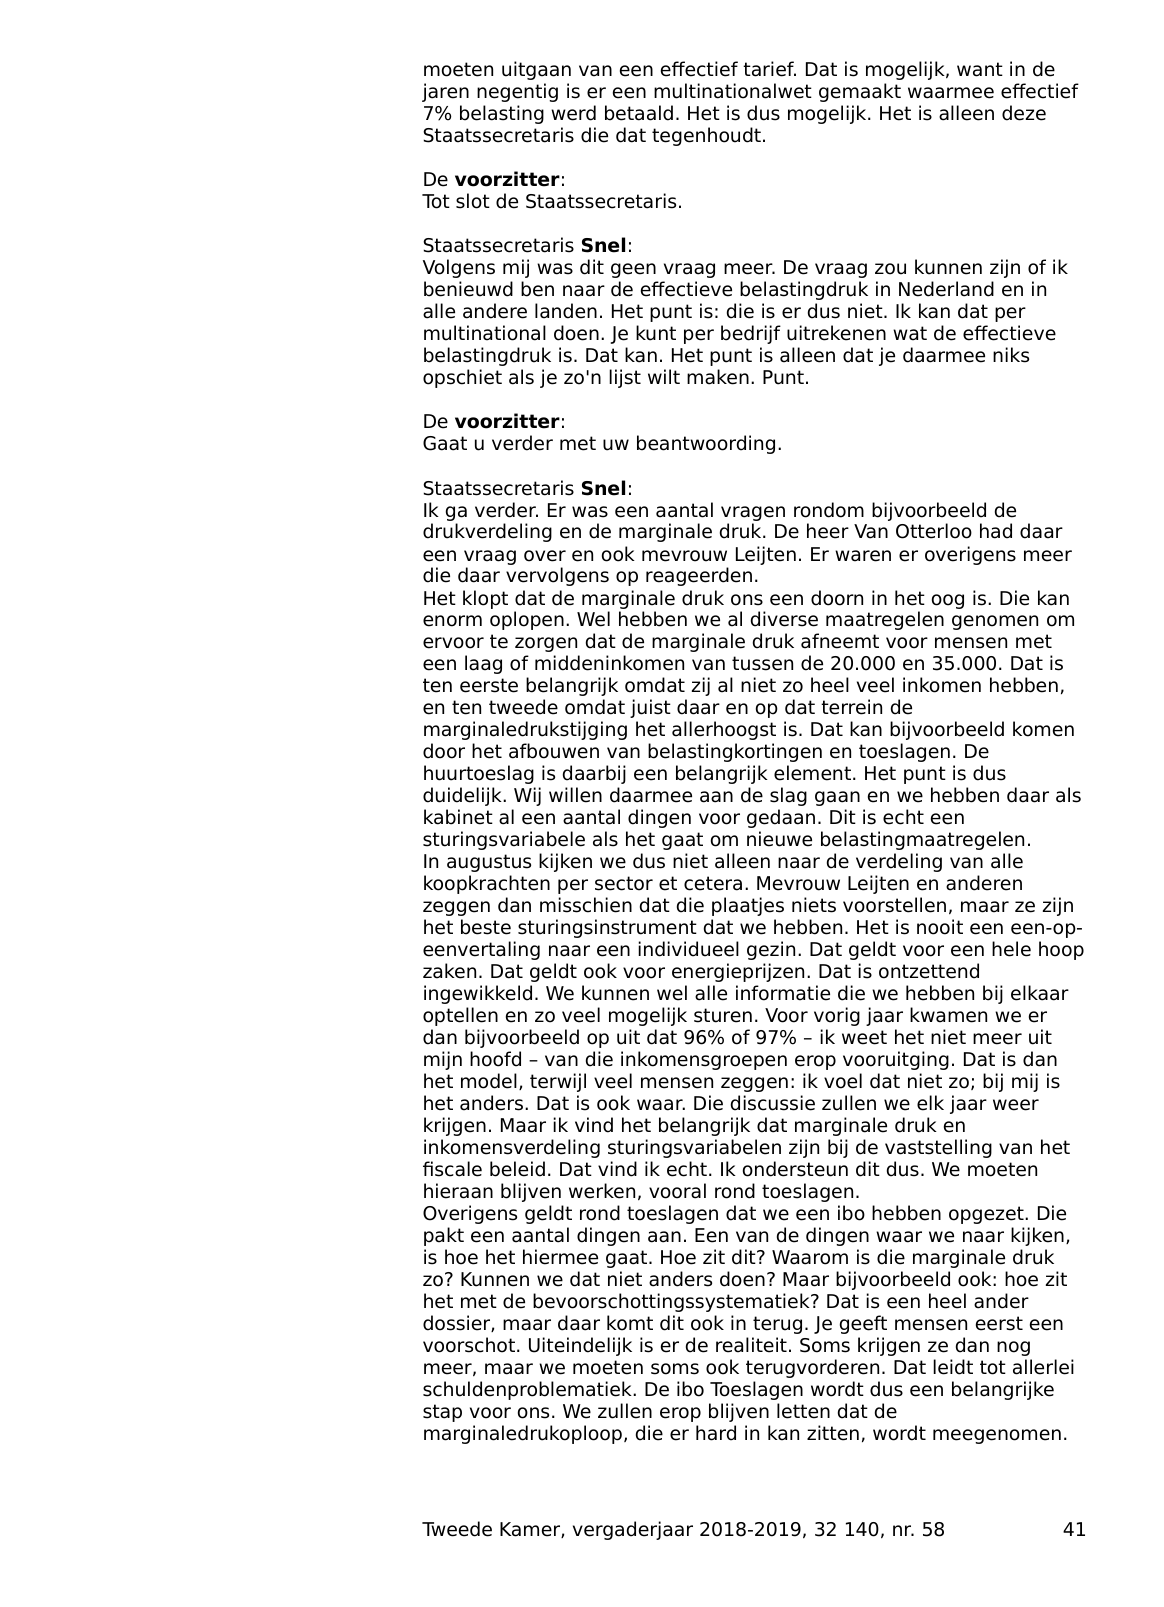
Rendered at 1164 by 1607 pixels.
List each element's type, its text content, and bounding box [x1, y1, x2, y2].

text Overigens geldt rond toeslagen dat we een ibo hebben opgezet. Die pakt een aantal dingen aan. Een van de dingen waar we naar kijken, is hoe het hiermee gaat. Hoe zit dit? Waarom is die marginale druk zo? Kunnen we dat niet anders doen? Maar bijvoorbeeld ook: hoe zit het met de bevoorschottingssystematiek? Dat is een heel ander dossier, maar daar komt dit ook in terug. Je geeft mensen eerst een voorschot. Uiteindelijk is er de realiteit. Soms krijgen ze dan nog meer, maar we moeten soms ook terugvorderen. Dat leidt tot allerlei schuldenproblematiek. De ibo Toeslagen wordt dus een belangrijke stap voor ons. We zullen erop blijven letten dat de marginaledrukoploop, die er hard in kan zitten, wordt meegenomen. [422, 1203, 1087, 1444]
text moeten uitgaan van een effectief tarief. Dat is mogelijk, want in de jaren negentig is er een multinationalwet gemaakt waarmee effectief 7% belasting werd betaald. Het is dus mogelijk. Het is alleen deze Staatssecretaris die dat tegenhoudt. [422, 59, 1087, 147]
text Tot slot de Staatssecretaris. [422, 191, 1087, 213]
text Gaat u verder met uw beantwoording. [422, 433, 1087, 455]
text Staatssecretaris Snel: [422, 235, 1087, 257]
text Het klopt dat de marginale druk ons een doorn in het oog is. Die kan enorm oplopen. Wel hebben we al diverse maatregelen genomen om ervoor te zorgen dat de marginale druk afneemt voor mensen met een laag of middeninkomen van tussen de 20.000 en 35.000. Dat is ten eerste belangrijk omdat zij al niet zo heel veel inkomen hebben, en ten tweede omdat juist daar en op dat terrein de marginaledrukstijging het allerhoogst is. Dat kan bijvoorbeeld komen door het afbouwen van belastingkortingen en toeslagen. De huurtoeslag is daarbij een belangrijk element. Het punt is dus duidelijk. Wij willen daarmee aan de slag gaan en we hebben daar als kabinet al een aantal dingen voor gedaan. Dit is echt een sturingsvariabele als het gaat om nieuwe belastingmaatregelen. [422, 587, 1087, 851]
text De voorzitter: [422, 411, 1087, 433]
text De voorzitter: [422, 169, 1087, 191]
text Staatssecretaris Snel: [422, 477, 1087, 499]
text Ik ga verder. Er was een aantal vragen rondom bijvoorbeeld de drukverdeling en de marginale druk. De heer Van Otterloo had daar een vraag over en ook mevrouw Leijten. Er waren er overigens meer die daar vervolgens op reageerden. [422, 499, 1087, 587]
text Volgens mij was dit geen vraag meer. De vraag zou kunnen zijn of ik benieuwd ben naar de effectieve belastingdruk in Nederland en in alle andere landen. Het punt is: die is er dus niet. Ik kan dat per multinational doen. Je kunt per bedrijf uitrekenen wat de effectieve belastingdruk is. Dat kan. Het punt is alleen dat je daarmee niks opschiet als je zo'n lijst wilt maken. Punt. [422, 257, 1087, 389]
text In augustus kijken we dus niet alleen naar de verdeling van alle koopkrachten per sector et cetera. Mevrouw Leijten en anderen zeggen dan misschien dat die plaatjes niets voorstellen, maar ze zijn het beste sturingsinstrument dat we hebben. Het is nooit een een-op-eenvertaling naar een individueel gezin. Dat geldt voor een hele hoop zaken. Dat geldt ook voor energieprijzen. Dat is ontzettend ingewikkeld. We kunnen wel alle informatie die we hebben bij elkaar optellen en zo veel mogelijk sturen. Voor vorig jaar kwamen we er dan bijvoorbeeld op uit dat 96% of 97% – ik weet het niet meer uit mijn hoofd – van die inkomensgroepen erop vooruitging. Dat is dan het model, terwijl veel mensen zeggen: ik voel dat niet zo; bij mij is het anders. Dat is ook waar. Die discussie zullen we elk jaar weer krijgen. Maar ik vind het belangrijk dat marginale druk en inkomensverdeling sturingsvariabelen zijn bij de vaststelling van het fiscale beleid. Dat vind ik echt. Ik ondersteun dit dus. We moeten hieraan blijven werken, vooral rond toeslagen. [422, 851, 1087, 1203]
